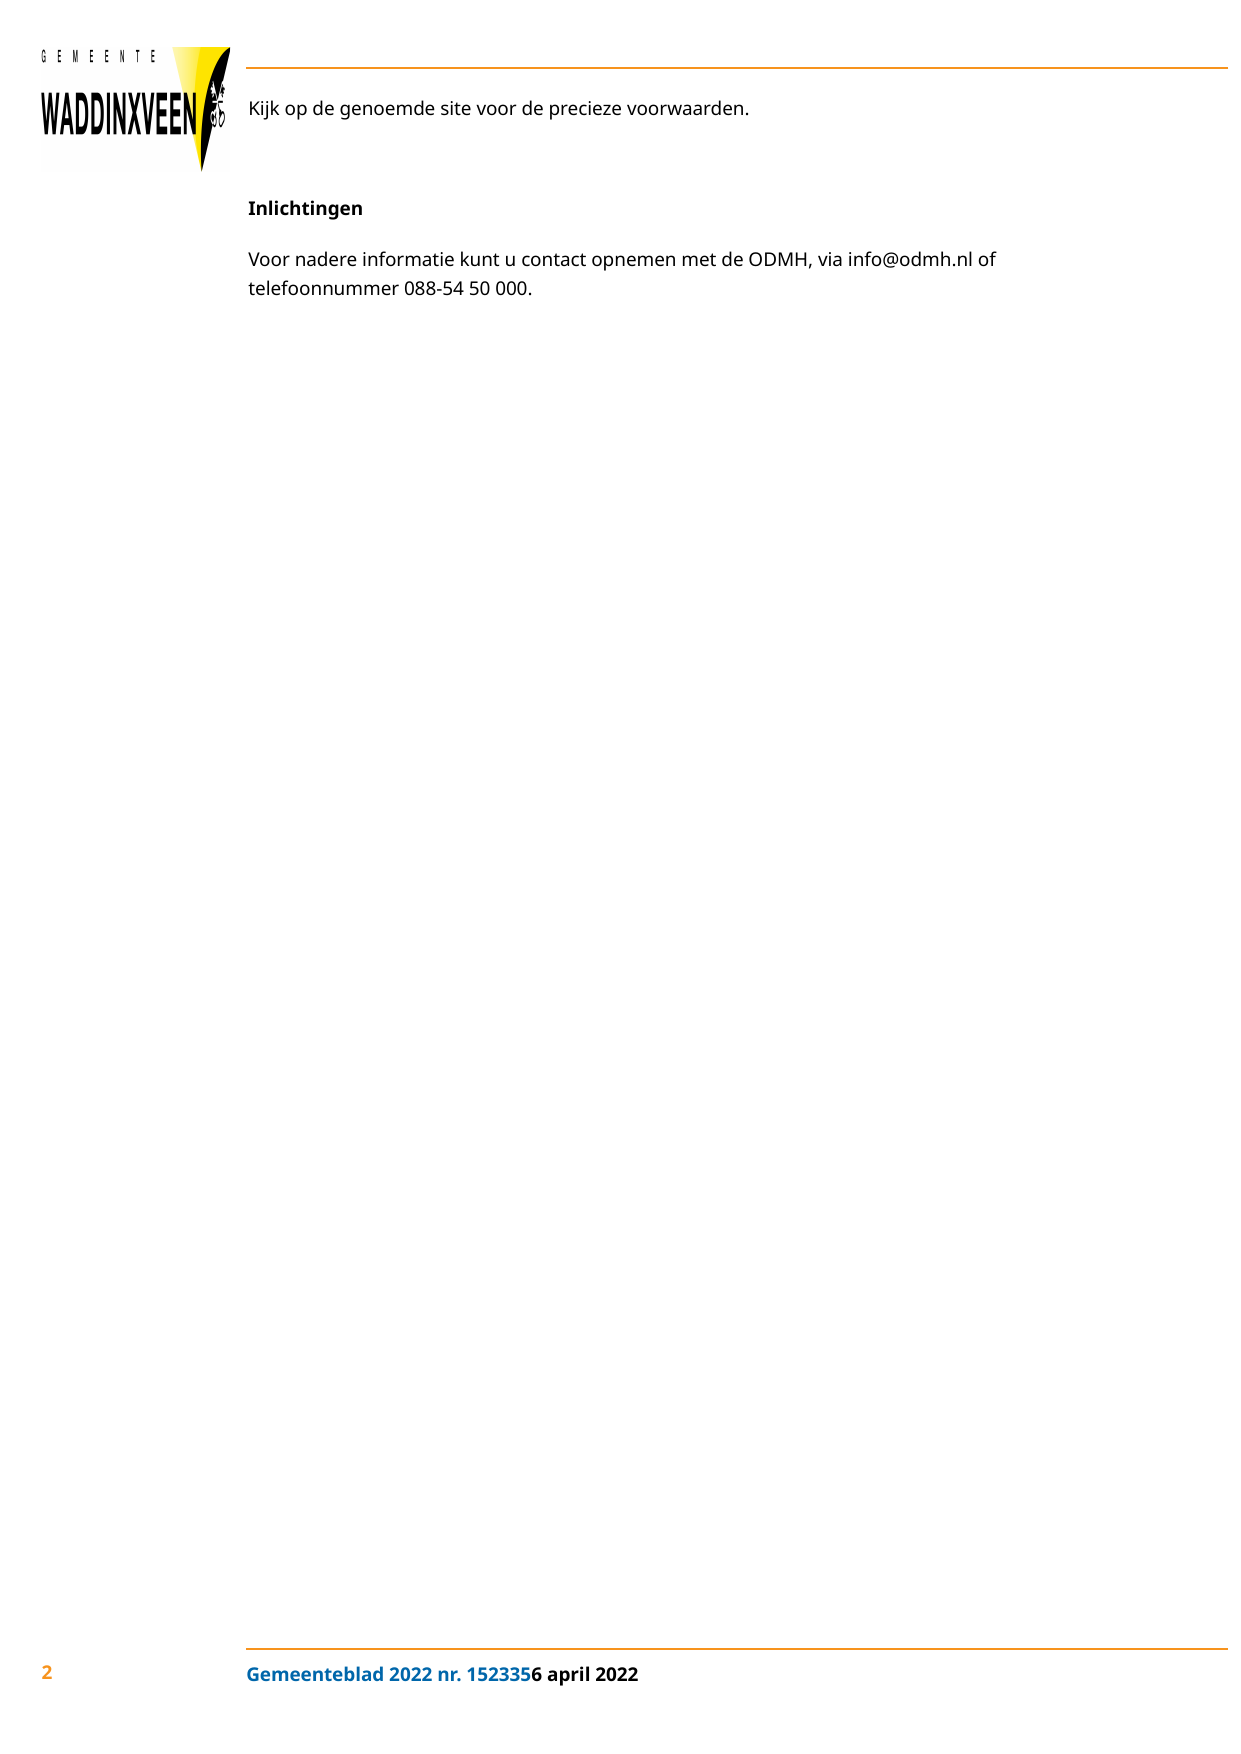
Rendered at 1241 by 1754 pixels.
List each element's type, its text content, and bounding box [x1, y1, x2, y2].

text Inlichtingen [248, 196, 1152, 221]
text Voor nadere informatie kunt u contact opnemen met de ODMH, via info@odmh.nl of telefoonnummer 088-54 50 000. [248, 246, 1152, 301]
text Kijk op de genoemde site voor de precieze voorwaarden. [248, 95, 1152, 121]
picture [41, 47, 231, 172]
